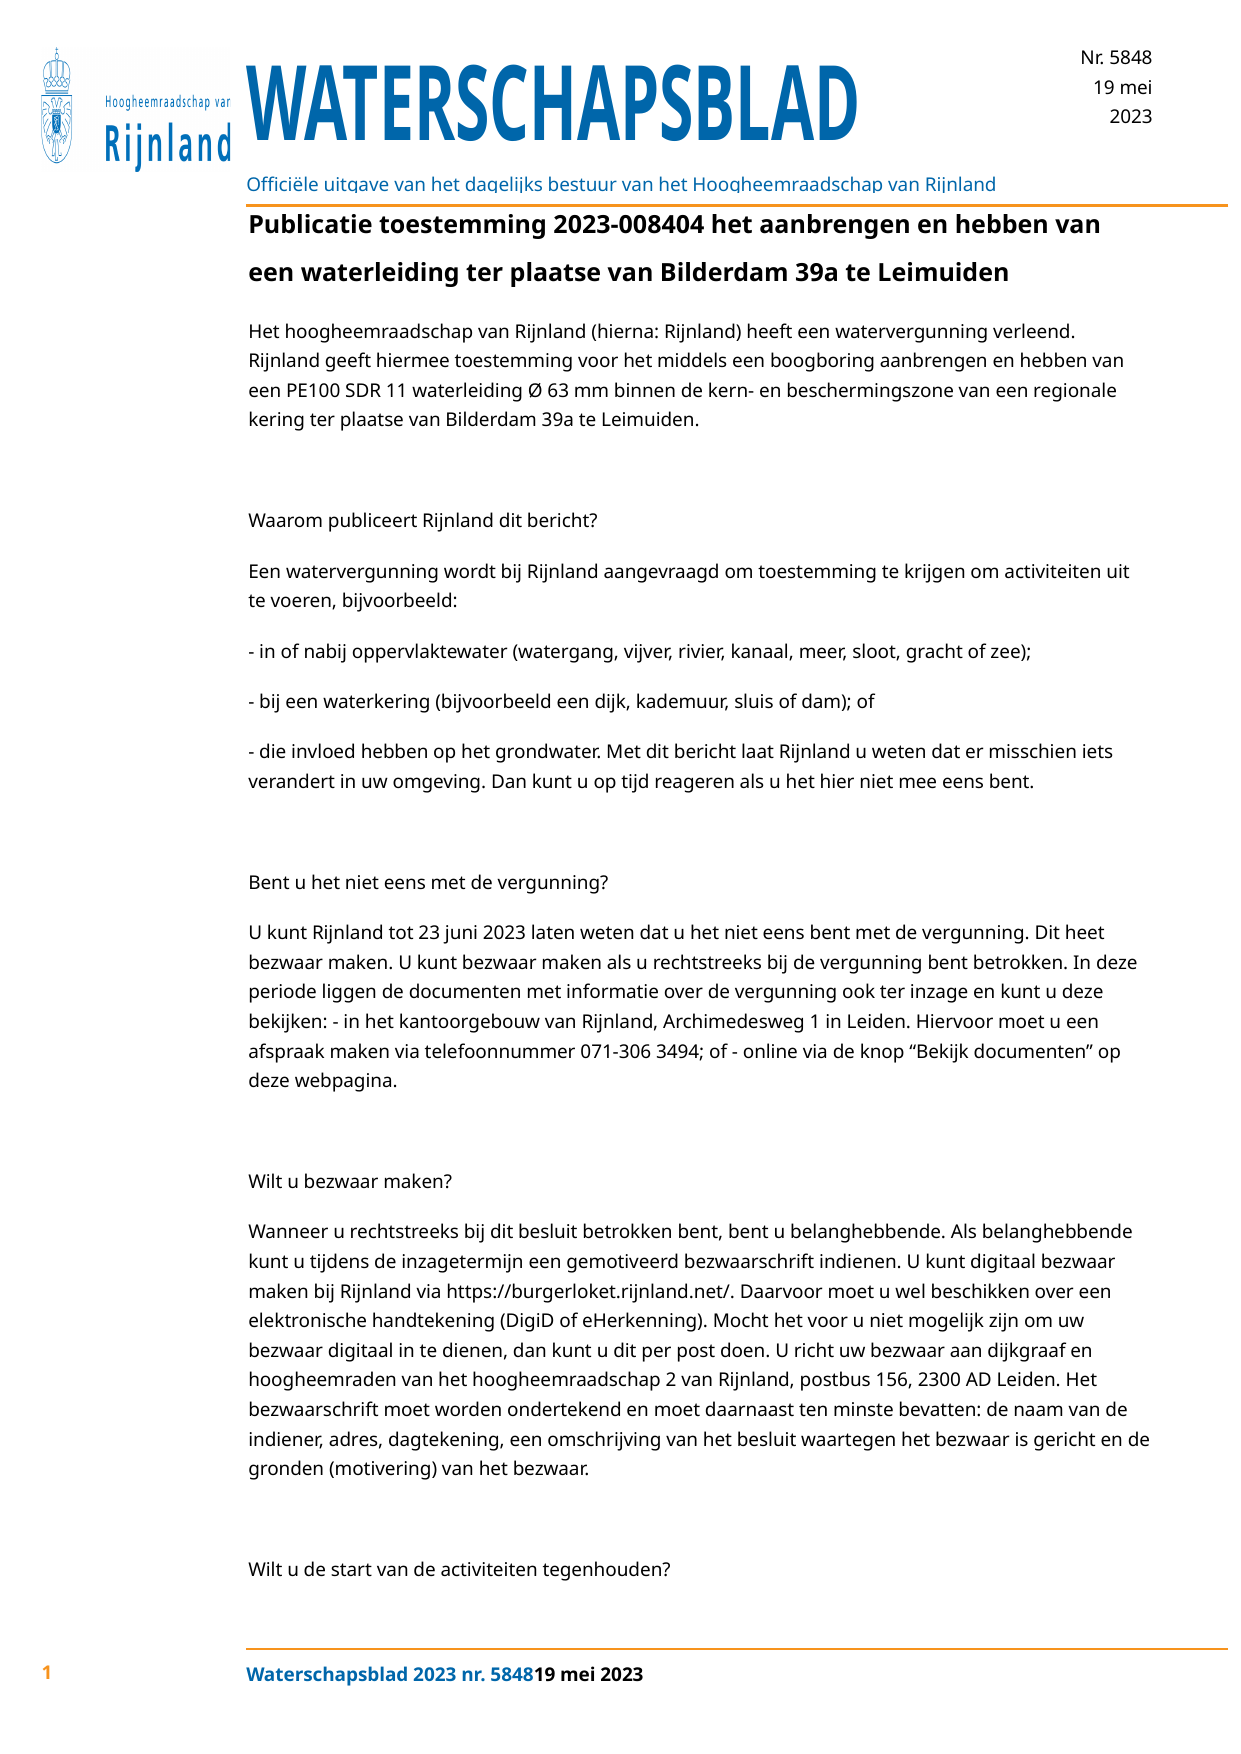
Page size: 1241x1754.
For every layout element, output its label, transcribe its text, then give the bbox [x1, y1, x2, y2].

text Wanneer u rechtstreeks bij dit besluit betrokken bent, bent u belanghebbende. Als belanghebbende kunt u tijdens de inzagetermijn een gemotiveerd bezwaarschrift indienen. U kunt digitaal bezwaar maken bij Rijnland via https://burgerloket.rijnland.net/. Daarvoor moet u wel beschikken over een elektronische handtekening (DigiD of eHerkenning). Mocht het voor u niet mogelijk zijn om uw bezwaar digitaal in te dienen, dan kunt u dit per post doen. U richt uw bezwaar aan dijkgraaf en hoogheemraden van het hoogheemraadschap 2 van Rijnland, postbus 156, 2300 AD Leiden. Het bezwaarschrift moet worden ondertekend en moet daarnaast ten minste bevatten: de naam van de indiener, adres, dagtekening, een omschrijving van het besluit waartegen het bezwaar is gericht en de gronden (motivering) van het bezwaar. [248, 1219, 1152, 1481]
text Een watervergunning wordt bij Rijnland aangevraagd om toestemming te krijgen om activiteiten uit te voeren, bijvoorbeeld: [248, 558, 1152, 613]
text Wilt u de start van de activiteiten tegenhouden? [248, 1556, 1152, 1582]
text - in of nabij oppervlaktewater (watergang, vijver, rivier, kanaal, meer, sloot, gracht of zee); [248, 638, 1152, 664]
text Wilt u bezwaar maken? [248, 1168, 1152, 1194]
text Waarom publiceert Rijnland dit bericht? [248, 507, 1152, 533]
text U kunt Rijnland tot 23 juni 2023 laten weten dat u het niet eens bent met de vergunning. Dit heet bezwaar maken. U kunt bezwaar maken als u rechtstreeks bij de vergunning bent betrokken. In deze periode liggen de documenten met informatie over de vergunning ook ter inzage en kunt u deze bekijken: - in het kantoorgebouw van Rijnland, Archimedesweg 1 in Leiden. Hiervoor moet u een afspraak maken via telefoonnummer 071-306 3494; of - online via de knop “Bekijk documenten” op deze webpagina. [248, 919, 1152, 1093]
text - bij een waterkering (bijvoorbeeld een dijk, kademuur, sluis of dam); of [248, 688, 1152, 714]
text Het hoogheemraadschap van Rijnland (hierna: Rijnland) heeft een watervergunning verleend. Rijnland geeft hiermee toestemming voor het middels een boogboring aanbrengen en hebben van een PE100 SDR 11 waterleiding Ø 63 mm binnen de kern- en beschermingszone van een regionale kering ter plaatse van Bilderdam 39a te Leimuiden. [248, 318, 1152, 432]
text Bent u het niet eens met de vergunning? [248, 869, 1152, 895]
picture [41, 47, 231, 172]
text - die invloed hebben op het grondwater. Met dit bericht laat Rijnland u weten dat er misschien iets verandert in uw omgeving. Dan kunt u op tijd reageren als u het hier niet mee eens bent. [248, 739, 1152, 794]
text Publicatie toestemming 2023-008404 het aanbrengen en hebben van een waterleiding ter plaatse van Bilderdam 39a te Leimuiden [248, 207, 1152, 288]
